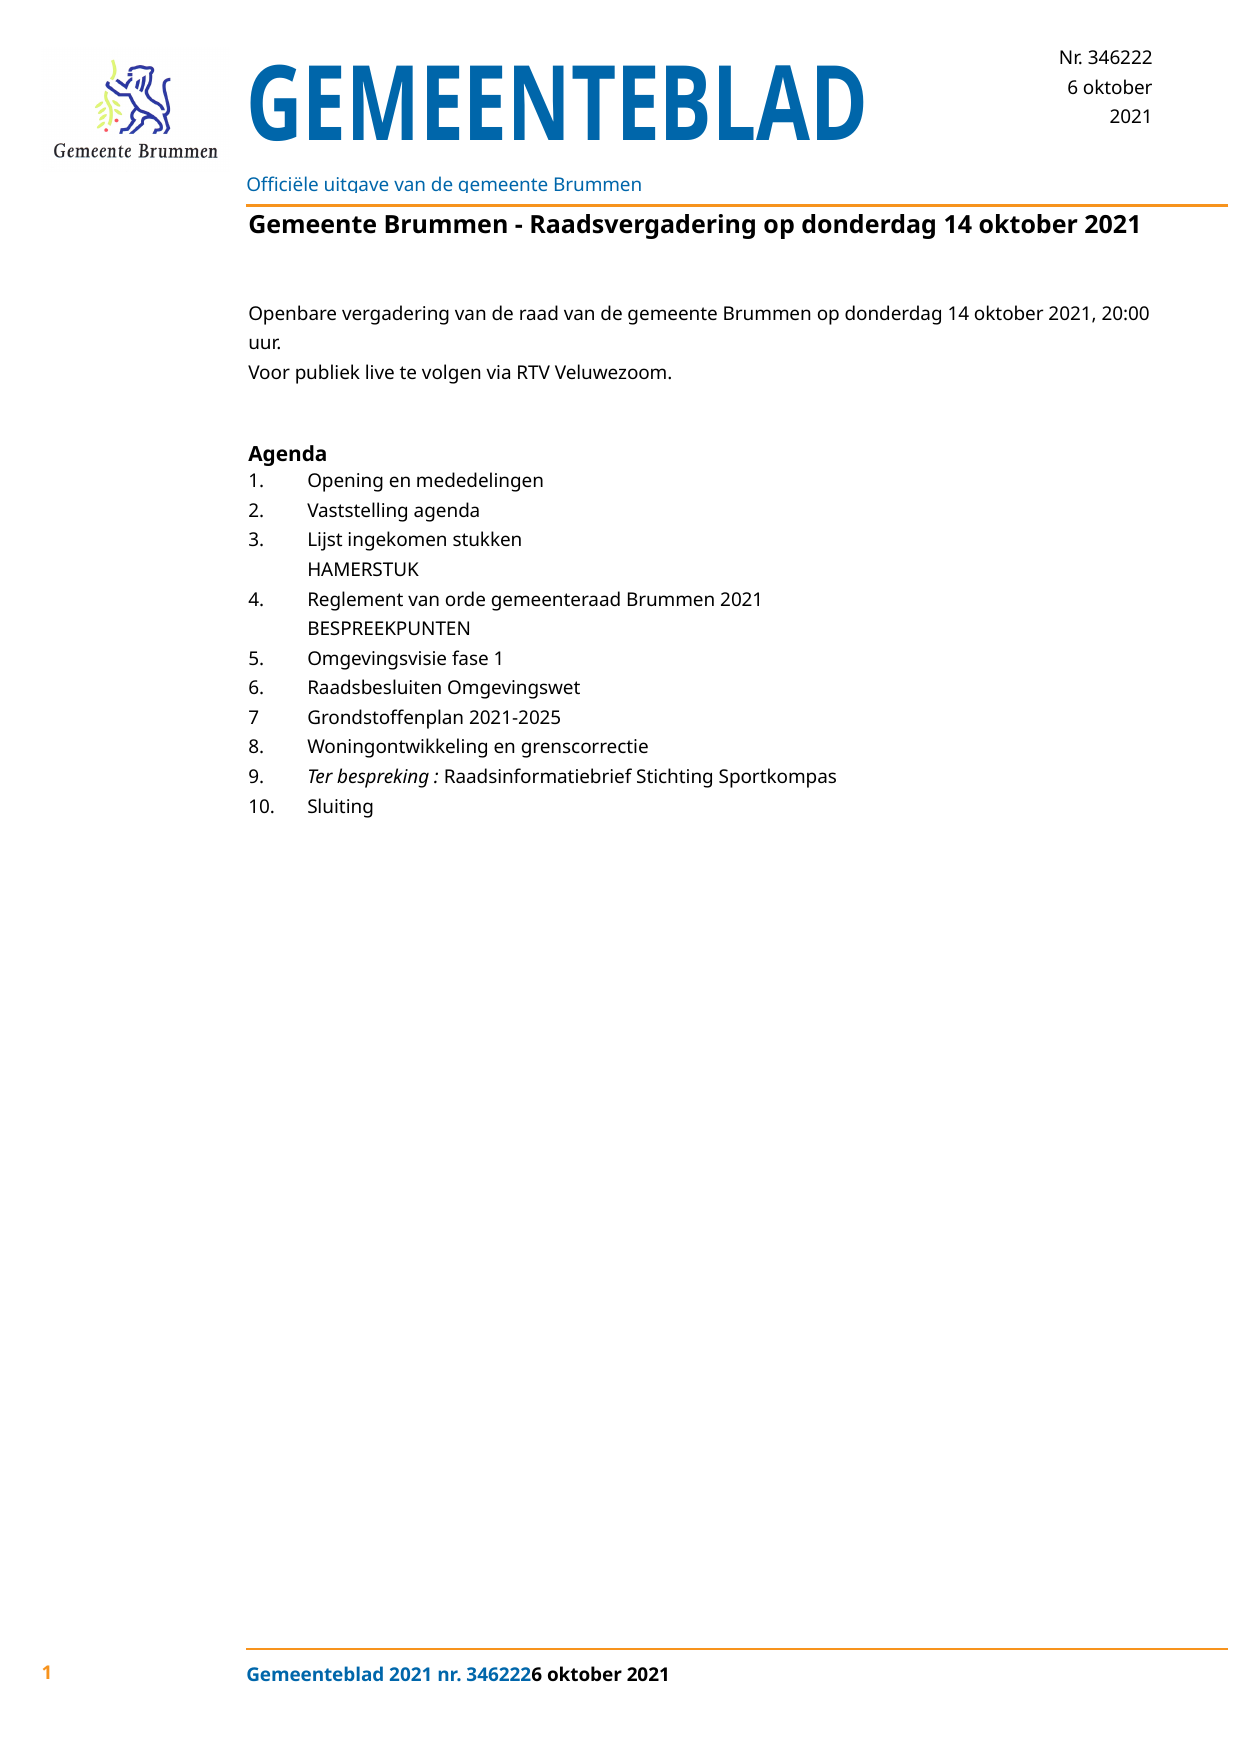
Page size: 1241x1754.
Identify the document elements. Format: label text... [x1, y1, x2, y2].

list Ter bespreking : Raadsinformatiebrief Stichting Sportkompas [248, 763, 1152, 789]
list Vaststelling agenda [248, 497, 1152, 523]
list Opening en mededelingen [248, 467, 1152, 493]
list Lijst ingekomen stukken [248, 527, 1152, 552]
list HAMERSTUK [248, 556, 1152, 582]
text Gemeente Brummen - Raadsvergadering op donderdag 14 oktober 2021 [248, 207, 1152, 241]
list Grondstoffenplan 2021-2025 [248, 704, 1152, 730]
list Reglement van orde gemeenteraad Brummen 2021 [248, 586, 1152, 612]
list Woningontwikkeling en grenscorrectie [248, 734, 1152, 759]
text Openbare vergadering van de raad van de gemeente Brummen op donderdag 14 oktober 2021, 20:00 uur. [248, 300, 1152, 355]
list BESPREEKPUNTEN [248, 615, 1152, 641]
list Sluiting [248, 793, 1152, 819]
picture [41, 47, 231, 172]
text Agenda [248, 439, 1152, 467]
text Voor publiek live te volgen via RTV Veluwezoom. [248, 359, 1152, 385]
list Raadsbesluiten Omgevingswet [248, 674, 1152, 700]
list Omgevingsvisie fase 1 [248, 645, 1152, 671]
